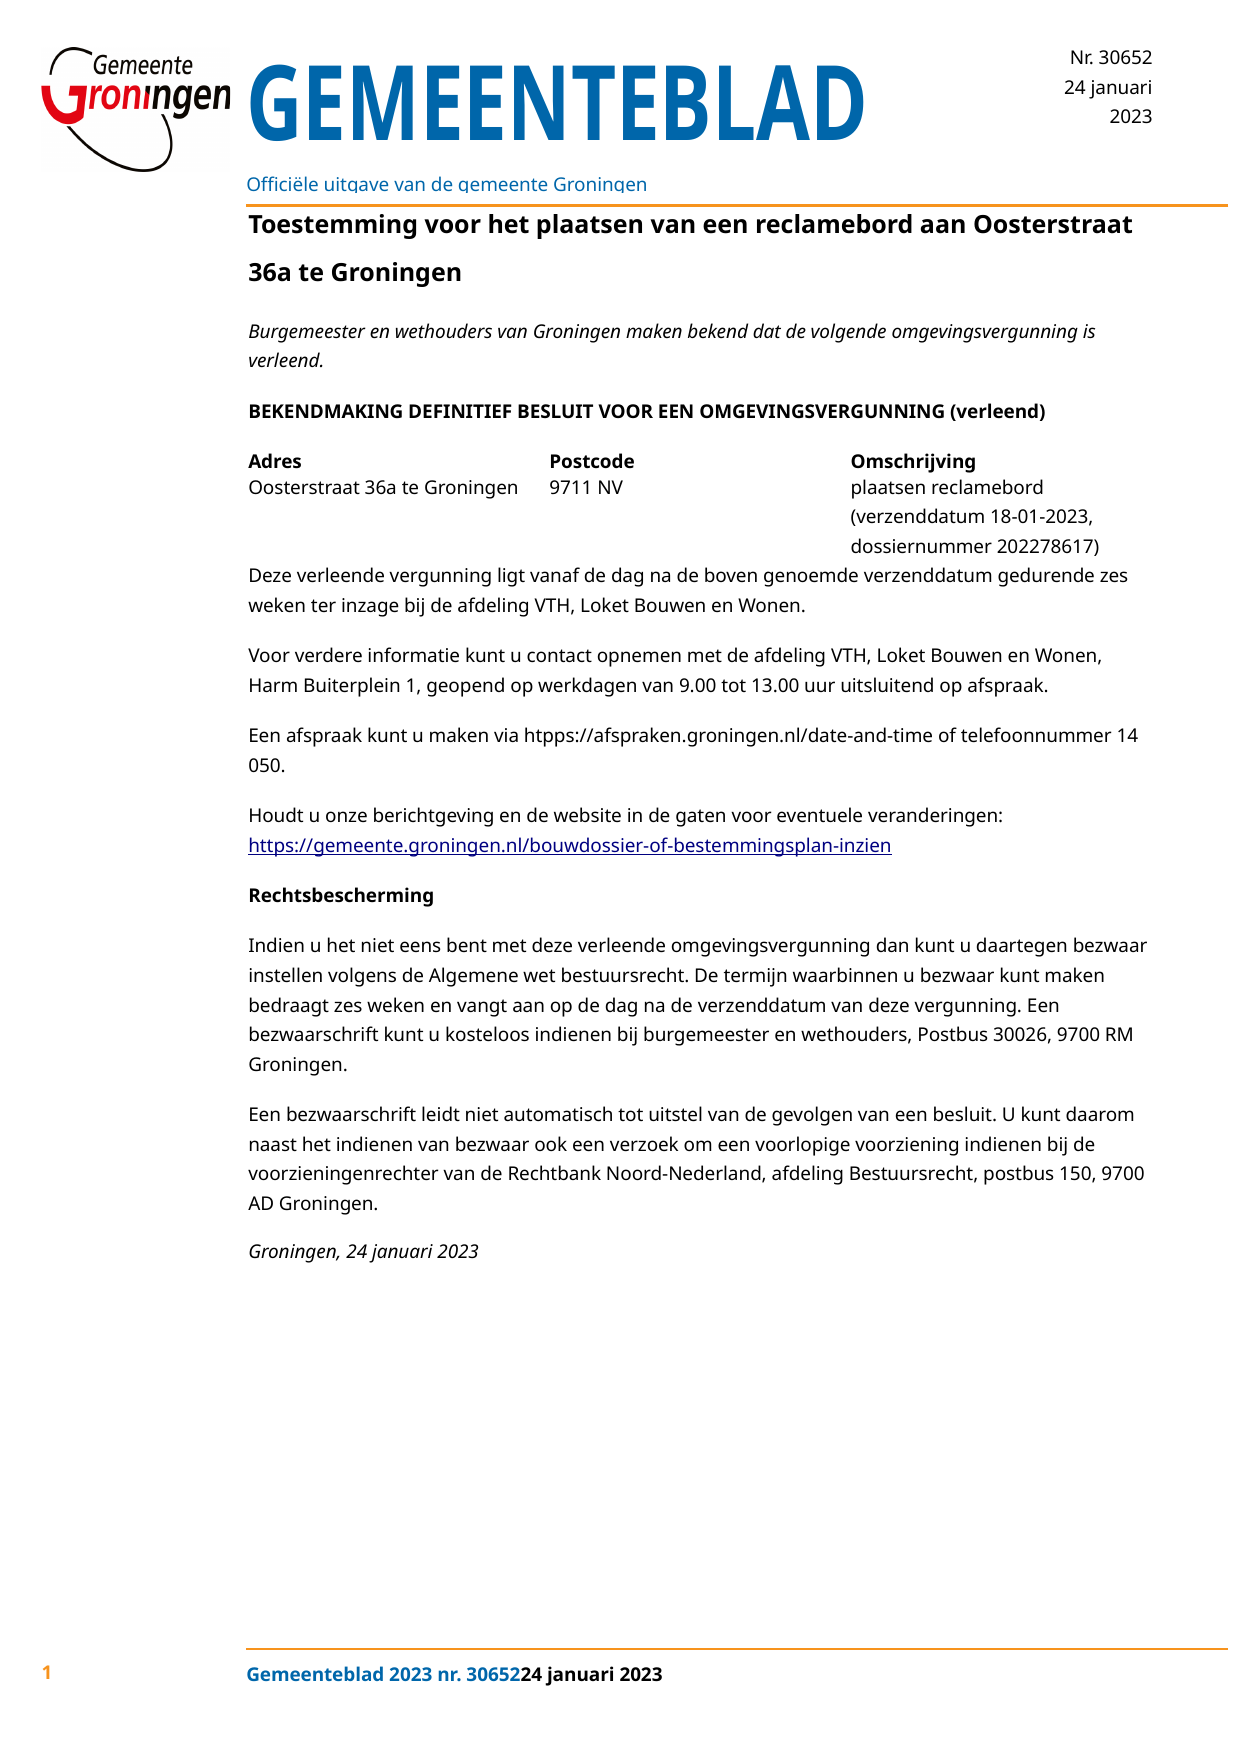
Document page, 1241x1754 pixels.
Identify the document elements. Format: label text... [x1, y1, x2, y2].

table_cell plaatsen reclamebord (verzenddatum 18-01-2023, dossiernummer 202278617) [850, 474, 1152, 559]
text Een bezwaarschrift leidt niet automatisch tot uitstel van de gevolgen van een besluit. U kunt daarom naast het indienen van bezwaar ook een verzoek om een voorlopige voorziening indienen bij de voorzieningenrechter van de Rechtbank Noord-Nederland, afdeling Bestuursrecht, postbus 150, 9700 AD Groningen. [248, 1101, 1152, 1216]
text BEKENDMAKING DEFINITIEF BESLUIT VOOR EEN OMGEVINGSVERGUNNING (verleend) [248, 398, 1152, 424]
table_cell 9711 NV [549, 474, 850, 559]
table_header Postcode [549, 449, 850, 474]
text Voor verdere informatie kunt u contact opnemen met de afdeling VTH, Loket Bouwen en Wonen, Harm Buiterplein 1, geopend op werkdagen van 9.00 tot 13.00 uur uitsluitend op afspraak. [248, 642, 1152, 698]
table_cell Oosterstraat 36a te Groningen [248, 474, 549, 559]
text Burgemeester en wethouders van Groningen maken bekend dat de volgende omgevingsvergunning is verleend. [248, 318, 1152, 373]
text Een afspraak kunt u maken via htpps://afspraken.groningen.nl/date-and-time of telefoonnummer 14 050. [248, 722, 1152, 778]
text Houdt u onze berichtgeving en de website in de gaten voor eventuele veranderingen: https://gemeente.groningen.nl/bouwdossier-of-bestemmingsplan-inzien [248, 802, 1152, 858]
text Rechtsbescherming [248, 882, 1152, 908]
picture [41, 47, 231, 172]
table_header Adres [248, 449, 549, 474]
text Indien u het niet eens bent met deze verleende omgevingsvergunning dan kunt u daartegen bezwaar instellen volgens de Algemene wet bestuursrecht. De termijn waarbinnen u bezwaar kunt maken bedraagt zes weken en vangt aan op de dag na de verzenddatum van deze vergunning. Een bezwaarschrift kunt u kosteloos indienen bij burgemeester en wethouders, Postbus 30026, 9700 RM Groningen. [248, 933, 1152, 1077]
table_header Omschrijving [850, 449, 1152, 474]
text Toestemming voor het plaatsen van een reclamebord aan Oosterstraat 36a te Groningen [248, 207, 1152, 288]
text Groningen, 24 januari 2023 [248, 1238, 1152, 1264]
text Deze verleende vergunning ligt vanaf de dag na de boven genoemde verzenddatum gedurende zes weken ter inzage bij de afdeling VTH, Loket Bouwen en Wonen. [248, 562, 1152, 618]
